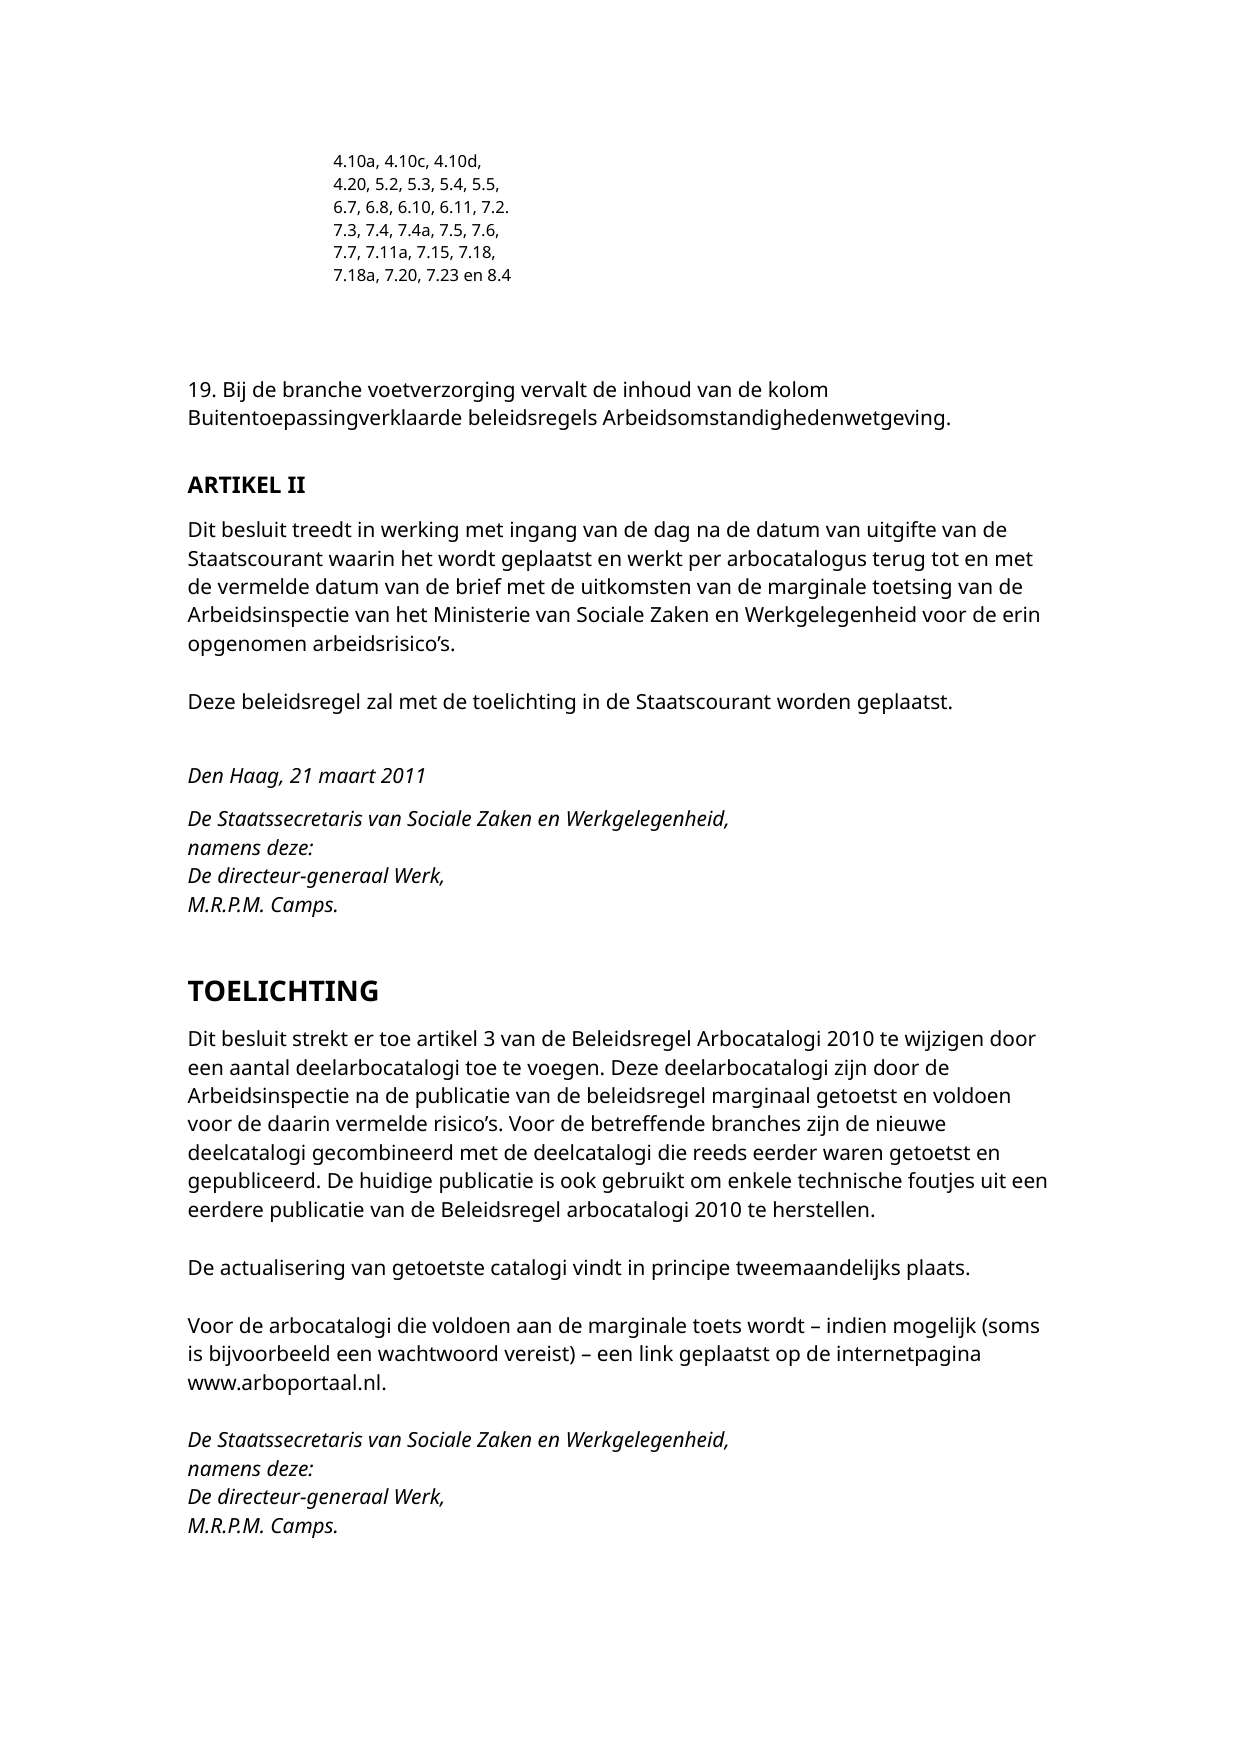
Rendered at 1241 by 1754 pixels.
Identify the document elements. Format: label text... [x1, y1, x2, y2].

text De directeur-generaal Werk, [187, 861, 1053, 890]
table_header [873, 150, 1053, 316]
text De Staatssecretaris van Sociale Zaken en Werkgelegenheid, [187, 1426, 1053, 1454]
text namens deze: [187, 833, 1053, 861]
text 19. Bij de branche voetverzorging vervalt de inhoud van de kolom Buitentoepassingverklaarde beleidsregels Arbeidsomstandighedenwetgeving. [187, 375, 1053, 432]
text Voor de arbocatalogi die voldoen aan de marginale toets wordt – indien mogelijk (soms is bijvoorbeeld een wachtwoord vereist) – een link geplaatst op de internetpagina www.arboportaal.nl. [187, 1311, 1053, 1396]
subtitle TOELICHTING [187, 971, 1053, 1009]
text Deze beleidsregel zal met de toelichting in de Staatscourant worden geplaatst. [187, 687, 1053, 716]
text M.R.P.M. Camps. [187, 890, 1053, 918]
table_header [188, 150, 333, 316]
subtitle ARTIKEL II [187, 469, 1053, 500]
text Den Haag, 21 maart 2011 [187, 761, 1053, 789]
text De directeur-generaal Werk, [187, 1482, 1053, 1511]
text De actualisering van getoetste catalogi vindt in principe tweemaandelijks plaats. [187, 1253, 1053, 1281]
table_header 4.10a, 4.10c, 4.10d, 4.20, 5.2, 5.3, 5.4, 5.5, 6.7, 6.8, 6.10, 6.11, 7.2. 7.3, 7.4, 7.4a, 7.5, 7.6, 7.7, 7.11a, 7.15, 7.18, 7.18a, 7.20, 7.23 en 8.4 [333, 150, 513, 316]
text M.R.P.M. Camps. [187, 1511, 1053, 1539]
text namens deze: [187, 1454, 1053, 1482]
text Dit besluit treedt in werking met ingang van de dag na de datum van uitgifte van de Staatscourant waarin het wordt geplaatst en werkt per arbocatalogus terug tot en met de vermelde datum van de brief met de uitkomsten van de marginale toetsing van de Arbeidsinspectie van het Ministerie van Sociale Zaken en Werkgelegenheid voor de erin opgenomen arbeidsrisico’s. [187, 515, 1053, 657]
text Dit besluit strekt er toe artikel 3 van de Beleidsregel Arbocatalogi 2010 te wijzigen door een aantal deelarbocatalogi toe te voegen. Deze deelarbocatalogi zijn door de Arbeidsinspectie na de publicatie van de beleidsregel marginaal getoetst en voldoen voor de daarin vermelde risico’s. Voor de betreffende branches zijn de nieuwe deelcatalogi gecombineerd met de deelcatalogi die reeds eerder waren getoetst en gepubliceerd. De huidige publicatie is ook gebruikt om enkele technische foutjes uit een eerdere publicatie van de Beleidsregel arbocatalogi 2010 te herstellen. [187, 1024, 1053, 1223]
table_header [513, 150, 693, 316]
text De Staatssecretaris van Sociale Zaken en Werkgelegenheid, [187, 804, 1053, 833]
table_header [693, 150, 873, 316]
